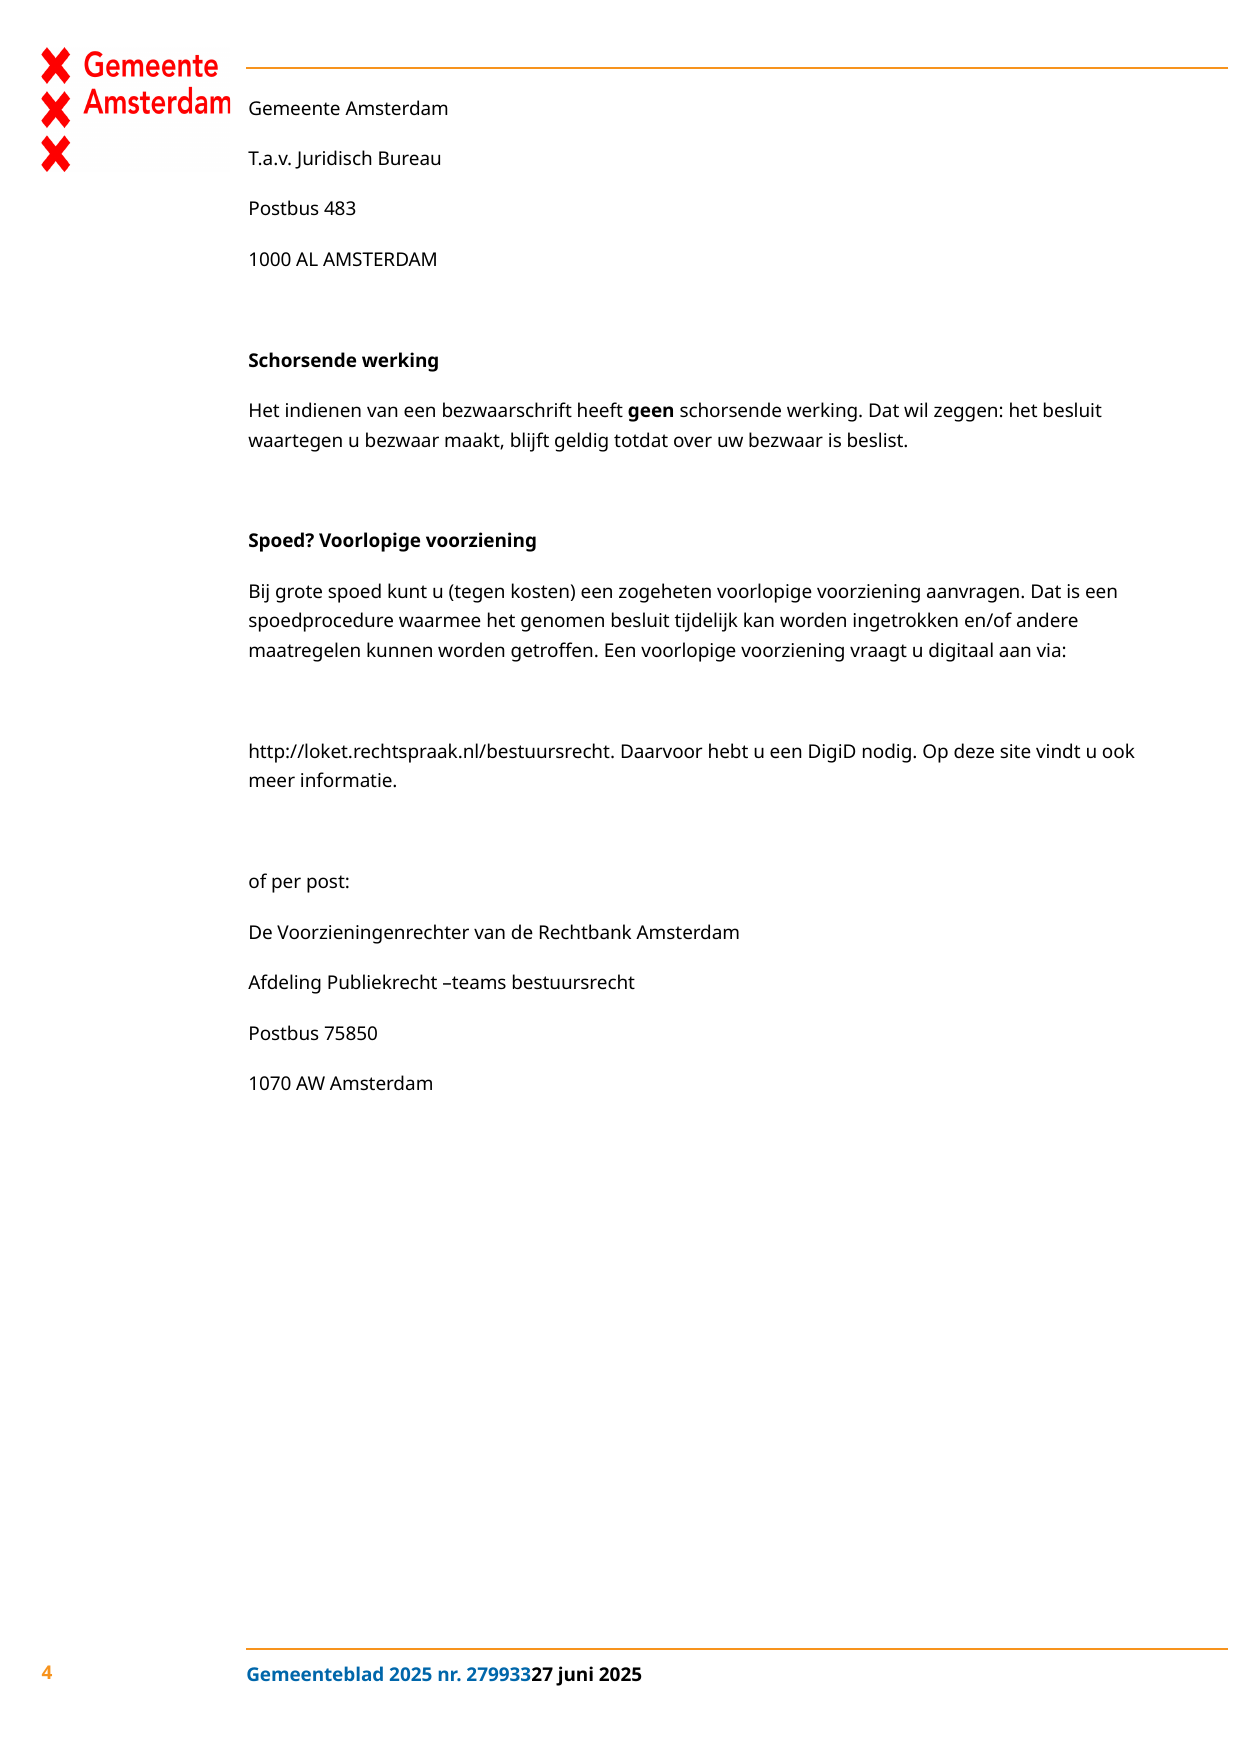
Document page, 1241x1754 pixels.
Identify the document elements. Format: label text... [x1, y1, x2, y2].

text Bij grote spoed kunt u (tegen kosten) een zogeheten voorlopige voorziening aanvragen. Dat is een spoedprocedure waarmee het genomen besluit tijdelijk kan worden ingetrokken en/of andere maatregelen kunnen worden getroffen. Een voorlopige voorziening vraagt u digitaal aan via: [248, 578, 1152, 663]
text Gemeente Amsterdam [248, 95, 1152, 121]
text of per post: [248, 868, 1152, 894]
text De Voorzieningenrechter van de Rechtbank Amsterdam [248, 919, 1152, 945]
text 1070 AW Amsterdam [248, 1070, 1152, 1096]
text 1000 AL AMSTERDAM [248, 246, 1152, 272]
text http://loket.rechtspraak.nl/bestuursrecht. Daarvoor hebt u een DigiD nodig. Op deze site vindt u ook meer informatie. [248, 738, 1152, 793]
text T.a.v. Juridisch Bureau [248, 145, 1152, 171]
text Het indienen van een bezwaarschrift heeft geen schorsende werking. Dat wil zeggen: het besluit waartegen u bezwaar maakt, blijft geldig totdat over uw bezwaar is beslist. [248, 397, 1152, 453]
text Afdeling Publiekrecht –teams bestuursrecht [248, 969, 1152, 995]
text Spoed? Voorlopige voorziening [248, 528, 1152, 553]
picture [41, 47, 231, 172]
text Postbus 75850 [248, 1020, 1152, 1046]
text Schorsende werking [248, 347, 1152, 373]
text Postbus 483 [248, 196, 1152, 221]
